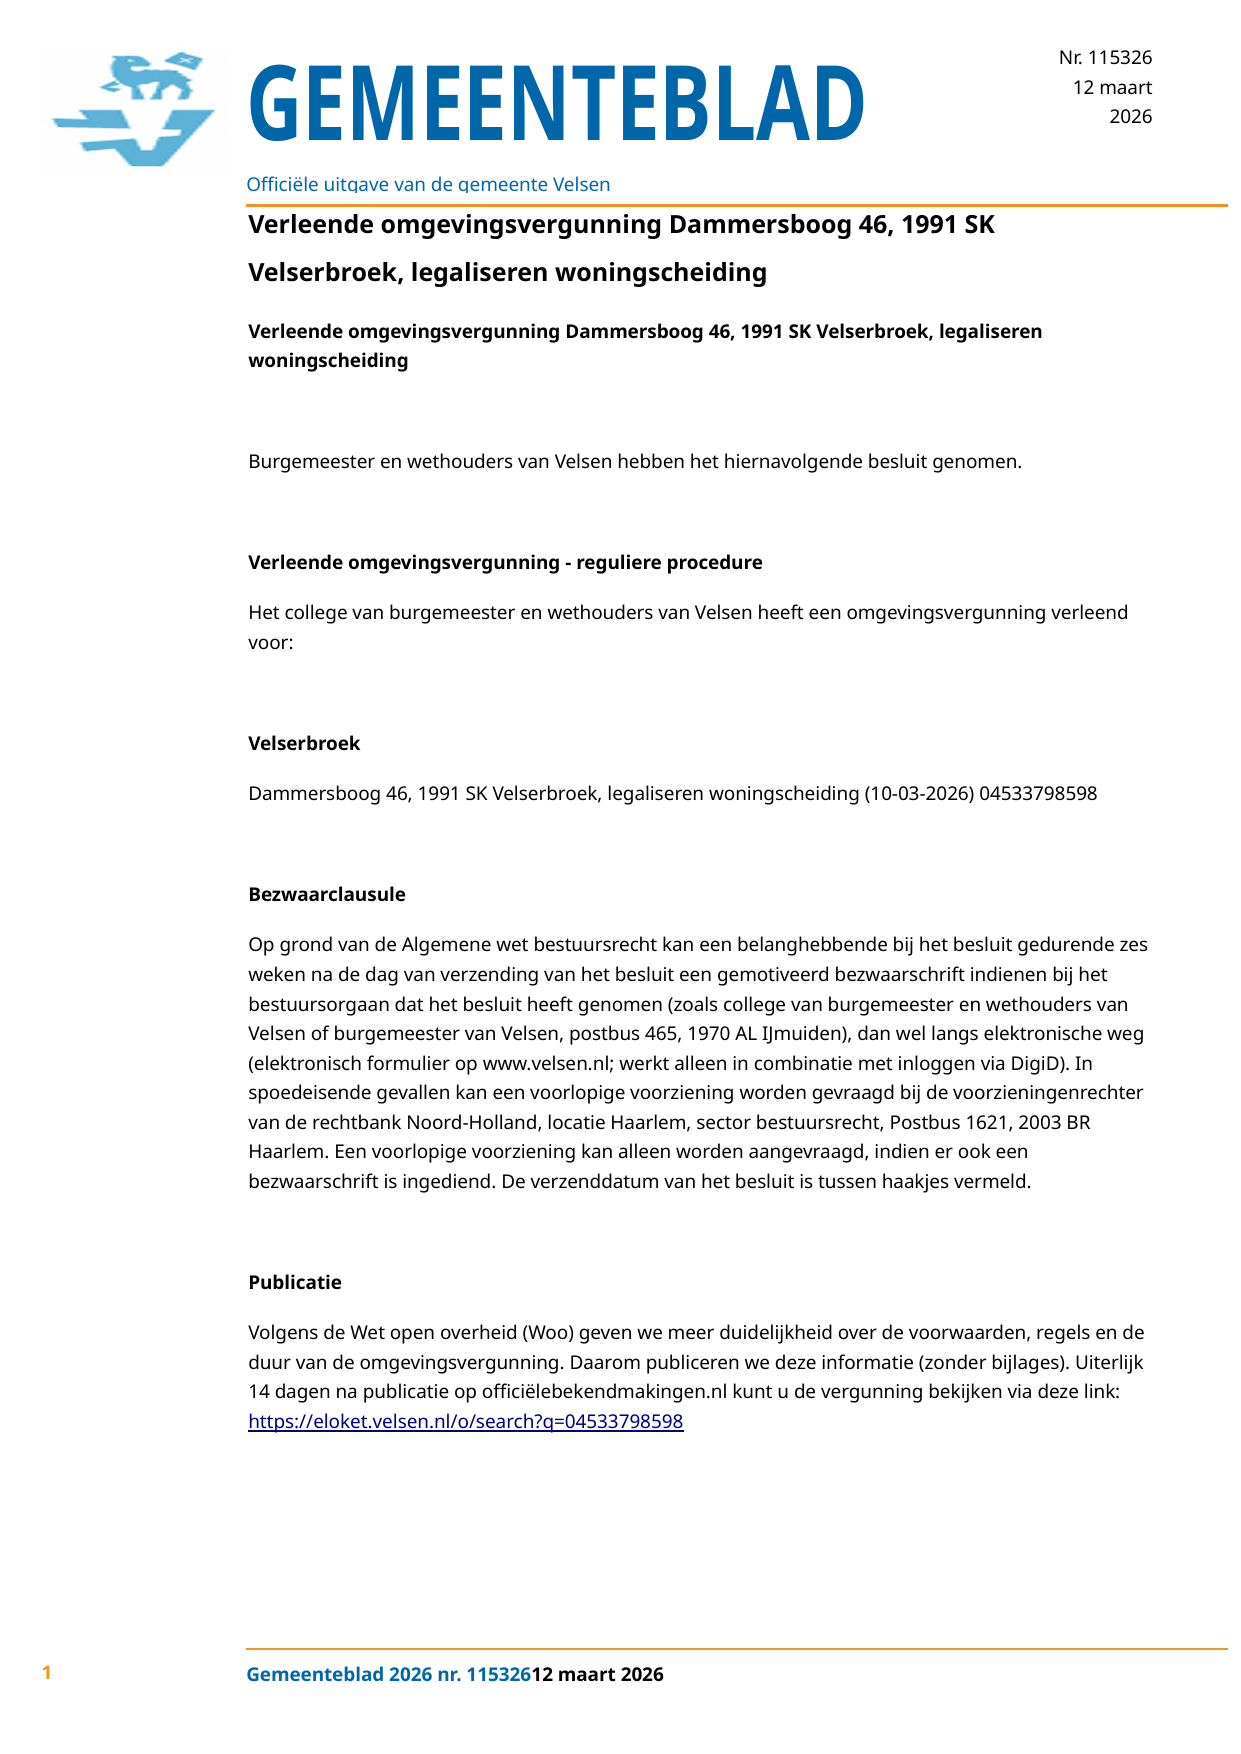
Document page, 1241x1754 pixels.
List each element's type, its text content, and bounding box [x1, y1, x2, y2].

text Publicatie [248, 1269, 1152, 1295]
text Verleende omgevingsvergunning Dammersboog 46, 1991 SK Velserbroek, legaliseren woningscheiding [248, 318, 1152, 373]
text Verleende omgevingsvergunning - reguliere procedure [248, 549, 1152, 575]
text Het college van burgemeester en wethouders van Velsen heeft een omgevingsvergunning verleend voor: [248, 599, 1152, 655]
text Dammersboog 46, 1991 SK Velserbroek, legaliseren woningscheiding (10-03-2026) 04533798598 [248, 780, 1152, 806]
text Velserbroek [248, 730, 1152, 756]
picture [41, 47, 231, 172]
text Bezwaarclausule [248, 881, 1152, 907]
text Volgens de Wet open overheid (Woo) geven we meer duidelijkheid over de voorwaarden, regels en de duur van de omgevingsvergunning. Daarom publiceren we deze informatie (zonder bijlages). Uiterlijk 14 dagen na publicatie op officiëlebekendmakingen.nl kunt u de vergunning bekijken via deze link: https://eloket.velsen.nl/o/search?q=04533798598 [248, 1319, 1152, 1434]
text Burgemeester en wethouders van Velsen hebben het hiernavolgende besluit genomen. [248, 448, 1152, 474]
text Op grond van de Algemene wet bestuursrecht kan een belanghebbende bij het besluit gedurende zes weken na de dag van verzending van het besluit een gemotiveerd bezwaarschrift indienen bij het bestuursorgaan dat het besluit heeft genomen (zoals college van burgemeester en wethouders van Velsen of burgemeester van Velsen, postbus 465, 1970 AL IJmuiden), dan wel langs elektronische weg (elektronisch formulier op www.velsen.nl; werkt alleen in combinatie met inloggen via DigiD). In spoedeisende gevallen kan een voorlopige voorziening worden gevraagd bij de voorzieningenrechter van de rechtbank Noord-Holland, locatie Haarlem, sector bestuursrecht, Postbus 1621, 2003 BR Haarlem. Een voorlopige voorziening kan alleen worden aangevraagd, indien er ook een bezwaarschrift is ingediend. De verzenddatum van het besluit is tussen haakjes vermeld. [248, 932, 1152, 1194]
text Verleende omgevingsvergunning Dammersboog 46, 1991 SK Velserbroek, legaliseren woningscheiding [248, 207, 1152, 288]
